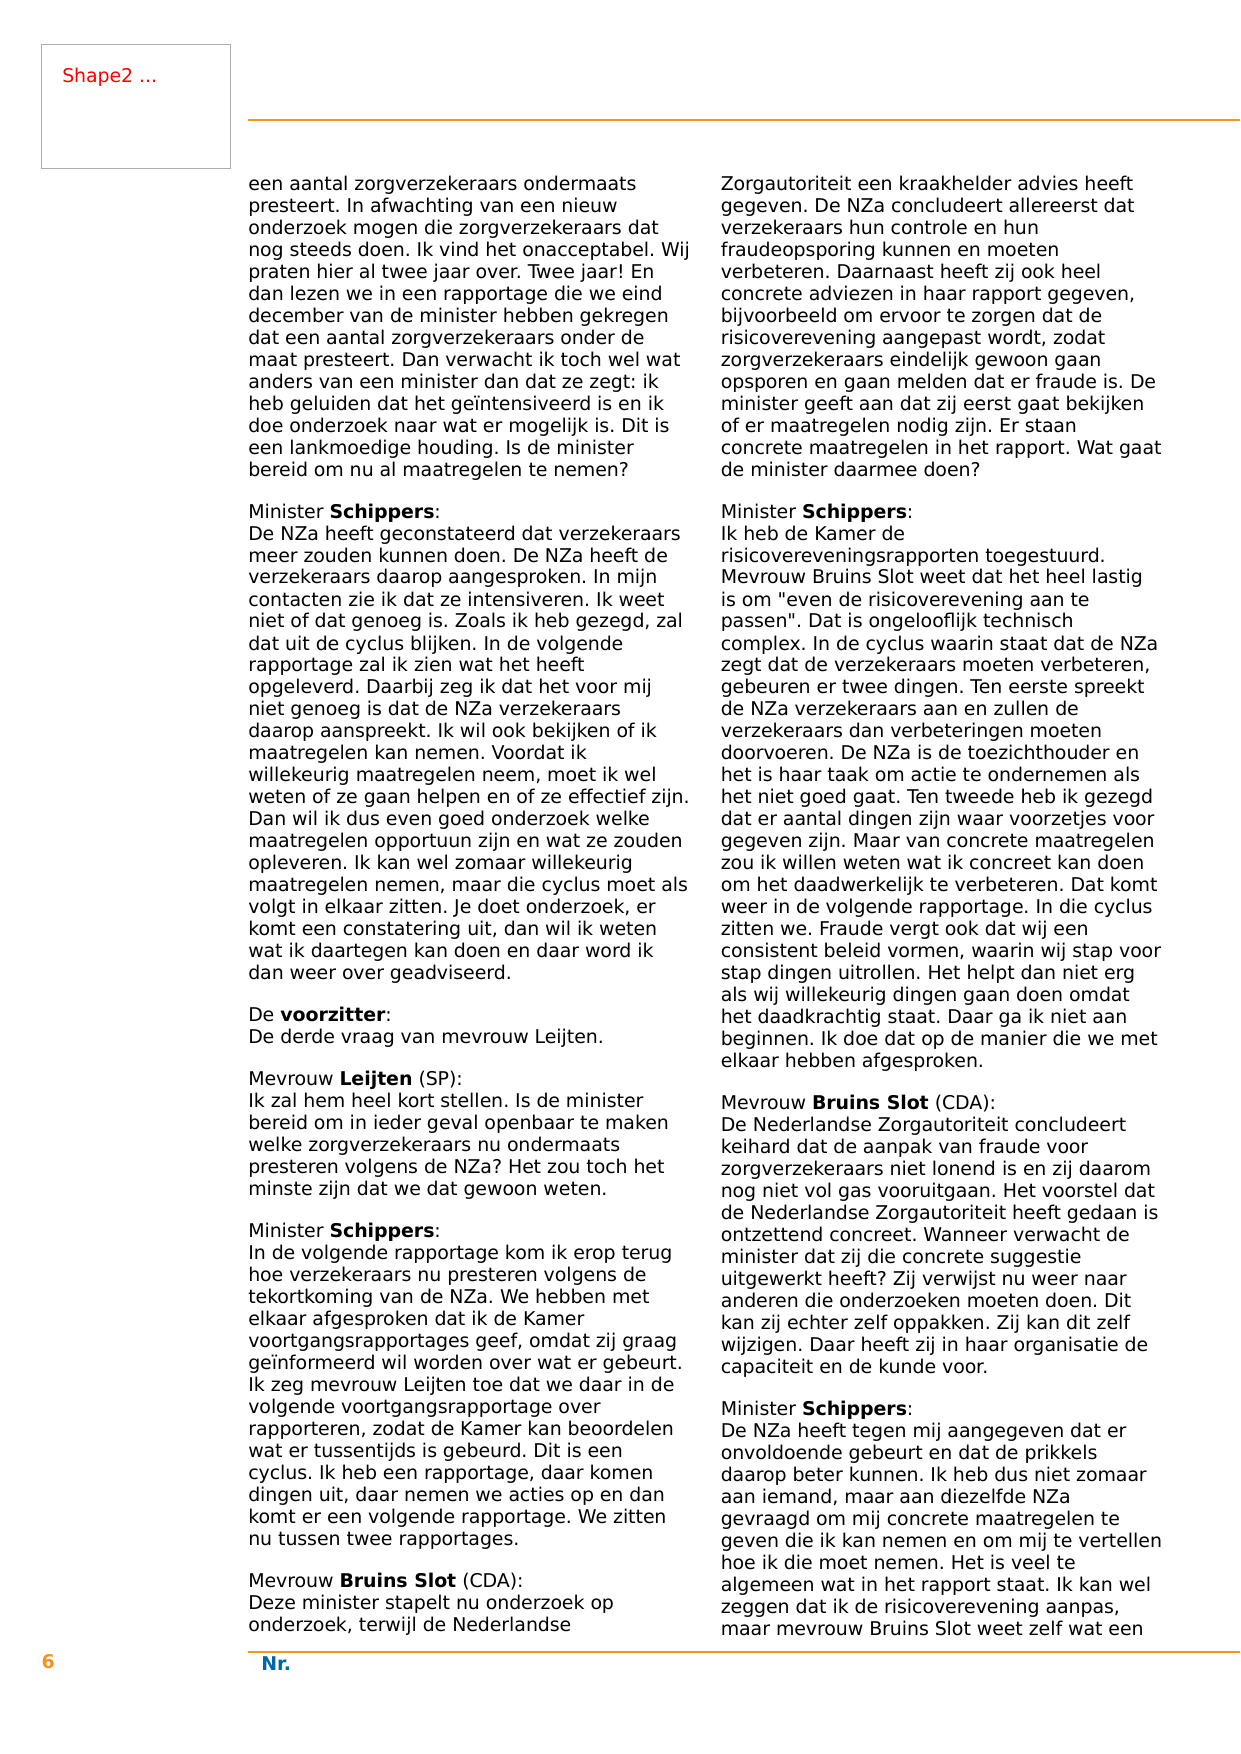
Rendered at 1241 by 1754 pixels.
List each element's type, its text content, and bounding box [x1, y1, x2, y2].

text De voorzitter: [248, 1004, 691, 1026]
text een aantal zorgverzekeraars ondermaats presteert. In afwachting van een nieuw onderzoek mogen die zorgverzekeraars dat nog steeds doen. Ik vind het onacceptabel. Wij praten hier al twee jaar over. Twee jaar! En dan lezen we in een rapportage die we eind december van de minister hebben gekregen dat een aantal zorgverzekeraars onder de maat presteert. Dan verwacht ik toch wel wat anders van een minister dan dat ze zegt: ik heb geluiden dat het geïntensiveerd is en ik doe onderzoek naar wat er mogelijk is. Dit is een lankmoedige houding. Is de minister bereid om nu al maatregelen te nemen? [248, 173, 691, 481]
text De Nederlandse Zorgautoriteit concludeert keihard dat de aanpak van fraude voor zorgverzekeraars niet lonend is en zij daarom nog niet vol gas vooruitgaan. Het voorstel dat de Nederlandse Zorgautoriteit heeft gedaan is ontzettend concreet. Wanneer verwacht de minister dat zij die concrete suggestie uitgewerkt heeft? Zij verwijst nu weer naar anderen die onderzoeken moeten doen. Dit kan zij echter zelf oppakken. Zij kan dit zelf wijzigen. Daar heeft zij in haar organisatie de capaciteit en de kunde voor. [721, 1114, 1163, 1378]
text Mevrouw Leijten (SP): [248, 1068, 691, 1090]
text De NZa heeft geconstateerd dat verzekeraars meer zouden kunnen doen. De NZa heeft de verzekeraars daarop aangesproken. In mijn contacten zie ik dat ze intensiveren. Ik weet niet of dat genoeg is. Zoals ik heb gezegd, zal dat uit de cyclus blijken. In de volgende rapportage zal ik zien wat het heeft opgeleverd. Daarbij zeg ik dat het voor mij niet genoeg is dat de NZa verzekeraars daarop aanspreekt. Ik wil ook bekijken of ik maatregelen kan nemen. Voordat ik willekeurig maatregelen neem, moet ik wel weten of ze gaan helpen en of ze effectief zijn. Dan wil ik dus even goed onderzoek welke maatregelen opportuun zijn en wat ze zouden opleveren. Ik kan wel zomaar willekeurig maatregelen nemen, maar die cyclus moet als volgt in elkaar zitten. Je doet onderzoek, er komt een constatering uit, dan wil ik weten wat ik daartegen kan doen en daar word ik dan weer over geadviseerd. [248, 522, 691, 984]
text Minister Schippers: [248, 501, 691, 522]
text De derde vraag van mevrouw Leijten. [248, 1026, 691, 1048]
text Minister Schippers: [721, 1398, 1163, 1420]
text De NZa heeft tegen mij aangegeven dat er onvoldoende gebeurt en dat de prikkels daarop beter kunnen. Ik heb dus niet zomaar aan iemand, maar aan diezelfde NZa gevraagd om mij concrete maatregelen te geven die ik kan nemen en om mij te vertellen hoe ik die moet nemen. Het is veel te algemeen wat in het rapport staat. Ik kan wel zeggen dat ik de risicoverevening aanpas, maar mevrouw Bruins Slot weet zelf wat een [721, 1420, 1163, 1639]
text Deze minister stapelt nu onderzoek op onderzoek, terwijl de Nederlandse [248, 1592, 691, 1636]
text Zorgautoriteit een kraakhelder advies heeft gegeven. De NZa concludeert allereerst dat verzekeraars hun controle en hun fraudeopsporing kunnen en moeten verbeteren. Daarnaast heeft zij ook heel concrete adviezen in haar rapport gegeven, bijvoorbeeld om ervoor te zorgen dat de risicoverevening aangepast wordt, zodat zorgverzekeraars eindelijk gewoon gaan opsporen en gaan melden dat er fraude is. De minister geeft aan dat zij eerst gaat bekijken of er maatregelen nodig zijn. Er staan concrete maatregelen in het rapport. Wat gaat de minister daarmee doen? [721, 173, 1163, 481]
text Mevrouw Bruins Slot (CDA): [721, 1092, 1163, 1114]
text In de volgende rapportage kom ik erop terug hoe verzekeraars nu presteren volgens de tekortkoming van de NZa. We hebben met elkaar afgesproken dat ik de Kamer voortgangsrapportages geef, omdat zij graag geïnformeerd wil worden over wat er gebeurt. Ik zeg mevrouw Leijten toe dat we daar in de volgende voortgangsrapportage over rapporteren, zodat de Kamer kan beoordelen wat er tussentijds is gebeurd. Dit is een cyclus. Ik heb een rapportage, daar komen dingen uit, daar nemen we acties op en dan komt er een volgende rapportage. We zitten nu tussen twee rapportages. [248, 1242, 691, 1549]
text Minister Schippers: [248, 1220, 691, 1242]
text Ik zal hem heel kort stellen. Is de minister bereid om in ieder geval openbaar te maken welke zorgverzekeraars nu ondermaats presteren volgens de NZa? Het zou toch het minste zijn dat we dat gewoon weten. [248, 1090, 691, 1200]
text Minister Schippers: [721, 501, 1163, 522]
text Ik heb de Kamer de risicovereveningsrapporten toegestuurd. Mevrouw Bruins Slot weet dat het heel lastig is om "even de risicoverevening aan te passen". Dat is ongelooflijk technisch complex. In de cyclus waarin staat dat de NZa zegt dat de verzekeraars moeten verbeteren, gebeuren er twee dingen. Ten eerste spreekt de NZa verzekeraars aan en zullen de verzekeraars dan verbeteringen moeten doorvoeren. De NZa is de toezichthouder en het is haar taak om actie te ondernemen als het niet goed gaat. Ten tweede heb ik gezegd dat er aantal dingen zijn waar voorzetjes voor gegeven zijn. Maar van concrete maatregelen zou ik willen weten wat ik concreet kan doen om het daadwerkelijk te verbeteren. Dat komt weer in de volgende rapportage. In die cyclus zitten we. Fraude vergt ook dat wij een consistent beleid vormen, waarin wij stap voor stap dingen uitrollen. Het helpt dan niet erg als wij willekeurig dingen gaan doen omdat het daadkrachtig staat. Daar ga ik niet aan beginnen. Ik doe dat op de manier die we met elkaar hebben afgesproken. [721, 522, 1163, 1072]
text Mevrouw Bruins Slot (CDA): [248, 1569, 691, 1592]
